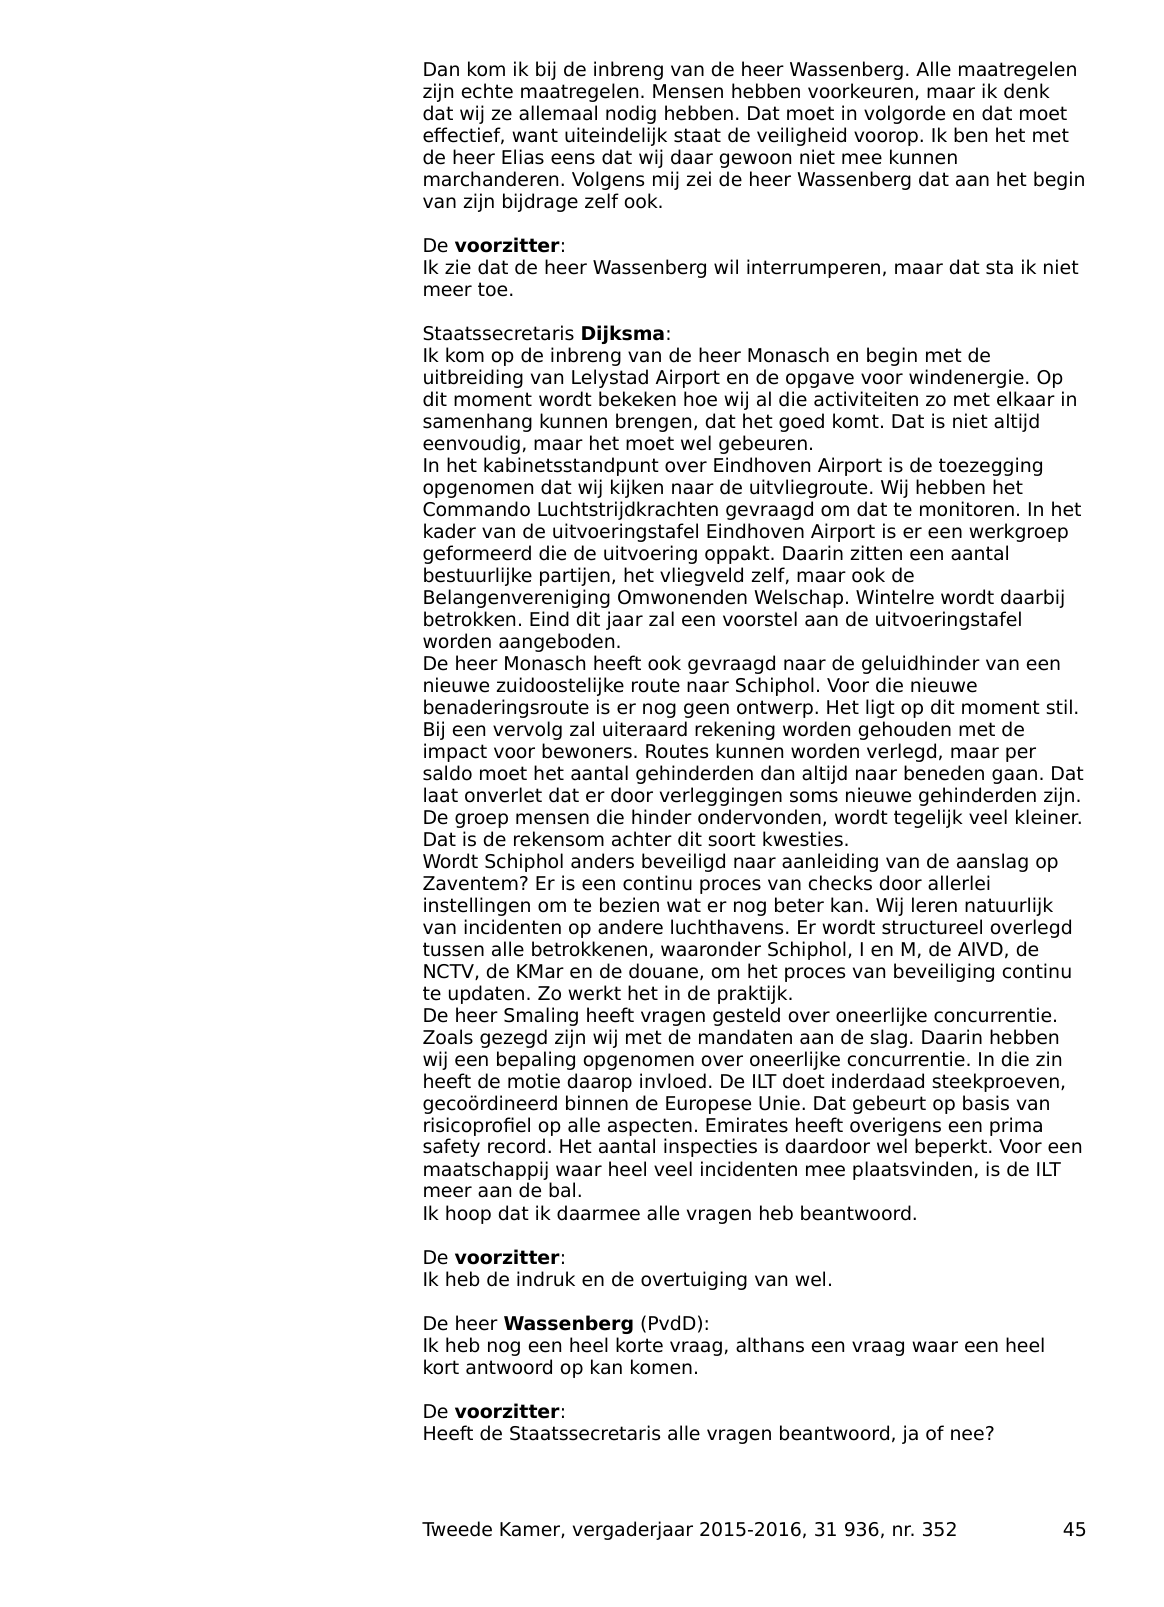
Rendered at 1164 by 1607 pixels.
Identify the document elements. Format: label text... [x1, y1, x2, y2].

text Ik kom op de inbreng van de heer Monasch en begin met de uitbreiding van Lelystad Airport en de opgave voor windenergie. Op dit moment wordt bekeken hoe wij al die activiteiten zo met elkaar in samenhang kunnen brengen, dat het goed komt. Dat is niet altijd eenvoudig, maar het moet wel gebeuren. [422, 345, 1087, 455]
text Dan kom ik bij de inbreng van de heer Wassenberg. Alle maatregelen zijn echte maatregelen. Mensen hebben voorkeuren, maar ik denk dat wij ze allemaal nodig hebben. Dat moet in volgorde en dat moet effectief, want uiteindelijk staat de veiligheid voorop. Ik ben het met de heer Elias eens dat wij daar gewoon niet mee kunnen marchanderen. Volgens mij zei de heer Wassenberg dat aan het begin van zijn bijdrage zelf ook. [422, 59, 1087, 213]
text Ik hoop dat ik daarmee alle vragen heb beantwoord. [422, 1202, 1087, 1224]
text De heer Monasch heeft ook gevraagd naar de geluidhinder van een nieuwe zuidoostelijke route naar Schiphol. Voor die nieuwe benaderingsroute is er nog geen ontwerp. Het ligt op dit moment stil. Bij een vervolg zal uiteraard rekening worden gehouden met de impact voor bewoners. Routes kunnen worden verlegd, maar per saldo moet het aantal gehinderden dan altijd naar beneden gaan. Dat laat onverlet dat er door verleggingen soms nieuwe gehinderden zijn. De groep mensen die hinder ondervonden, wordt tegelijk veel kleiner. Dat is de rekensom achter dit soort kwesties. [422, 653, 1087, 851]
text Staatssecretaris Dijksma: [422, 323, 1087, 345]
text De voorzitter: [422, 1247, 1087, 1268]
text De voorzitter: [422, 235, 1087, 257]
text De heer Wassenberg (PvdD): [422, 1313, 1087, 1335]
text In het kabinetsstandpunt over Eindhoven Airport is de toezegging opgenomen dat wij kijken naar de uitvliegroute. Wij hebben het Commando Luchtstrijdkrachten gevraagd om dat te monitoren. In het kader van de uitvoeringstafel Eindhoven Airport is er een werkgroep geformeerd die de uitvoering oppakt. Daarin zitten een aantal bestuurlijke partijen, het vliegveld zelf, maar ook de Belangenvereniging Omwonenden Welschap. Wintelre wordt daarbij betrokken. Eind dit jaar zal een voorstel aan de uitvoeringstafel worden aangeboden. [422, 455, 1087, 653]
text Ik heb nog een heel korte vraag, althans een vraag waar een heel kort antwoord op kan komen. [422, 1335, 1087, 1379]
text Heeft de Staatssecretaris alle vragen beantwoord, ja of nee? [422, 1423, 1087, 1445]
text Wordt Schiphol anders beveiligd naar aanleiding van de aanslag op Zaventem? Er is een continu proces van checks door allerlei instellingen om te bezien wat er nog beter kan. Wij leren natuurlijk van incidenten op andere luchthavens. Er wordt structureel overlegd tussen alle betrokkenen, waaronder Schiphol, I en M, de AIVD, de NCTV, de KMar en de douane, om het proces van beveiliging continu te updaten. Zo werkt het in de praktijk. [422, 851, 1087, 1004]
text De voorzitter: [422, 1401, 1087, 1423]
text De heer Smaling heeft vragen gesteld over oneerlijke concurrentie. Zoals gezegd zijn wij met de mandaten aan de slag. Daarin hebben wij een bepaling opgenomen over oneerlijke concurrentie. In die zin heeft de motie daarop invloed. De ILT doet inderdaad steekproeven, gecoördineerd binnen de Europese Unie. Dat gebeurt op basis van risicoprofiel op alle aspecten. Emirates heeft overigens een prima safety record. Het aantal inspecties is daardoor wel beperkt. Voor een maatschappij waar heel veel incidenten mee plaatsvinden, is de ILT meer aan de bal. [422, 1004, 1087, 1202]
text Ik heb de indruk en de overtuiging van wel. [422, 1268, 1087, 1291]
text Ik zie dat de heer Wassenberg wil interrumperen, maar dat sta ik niet meer toe. [422, 257, 1087, 301]
